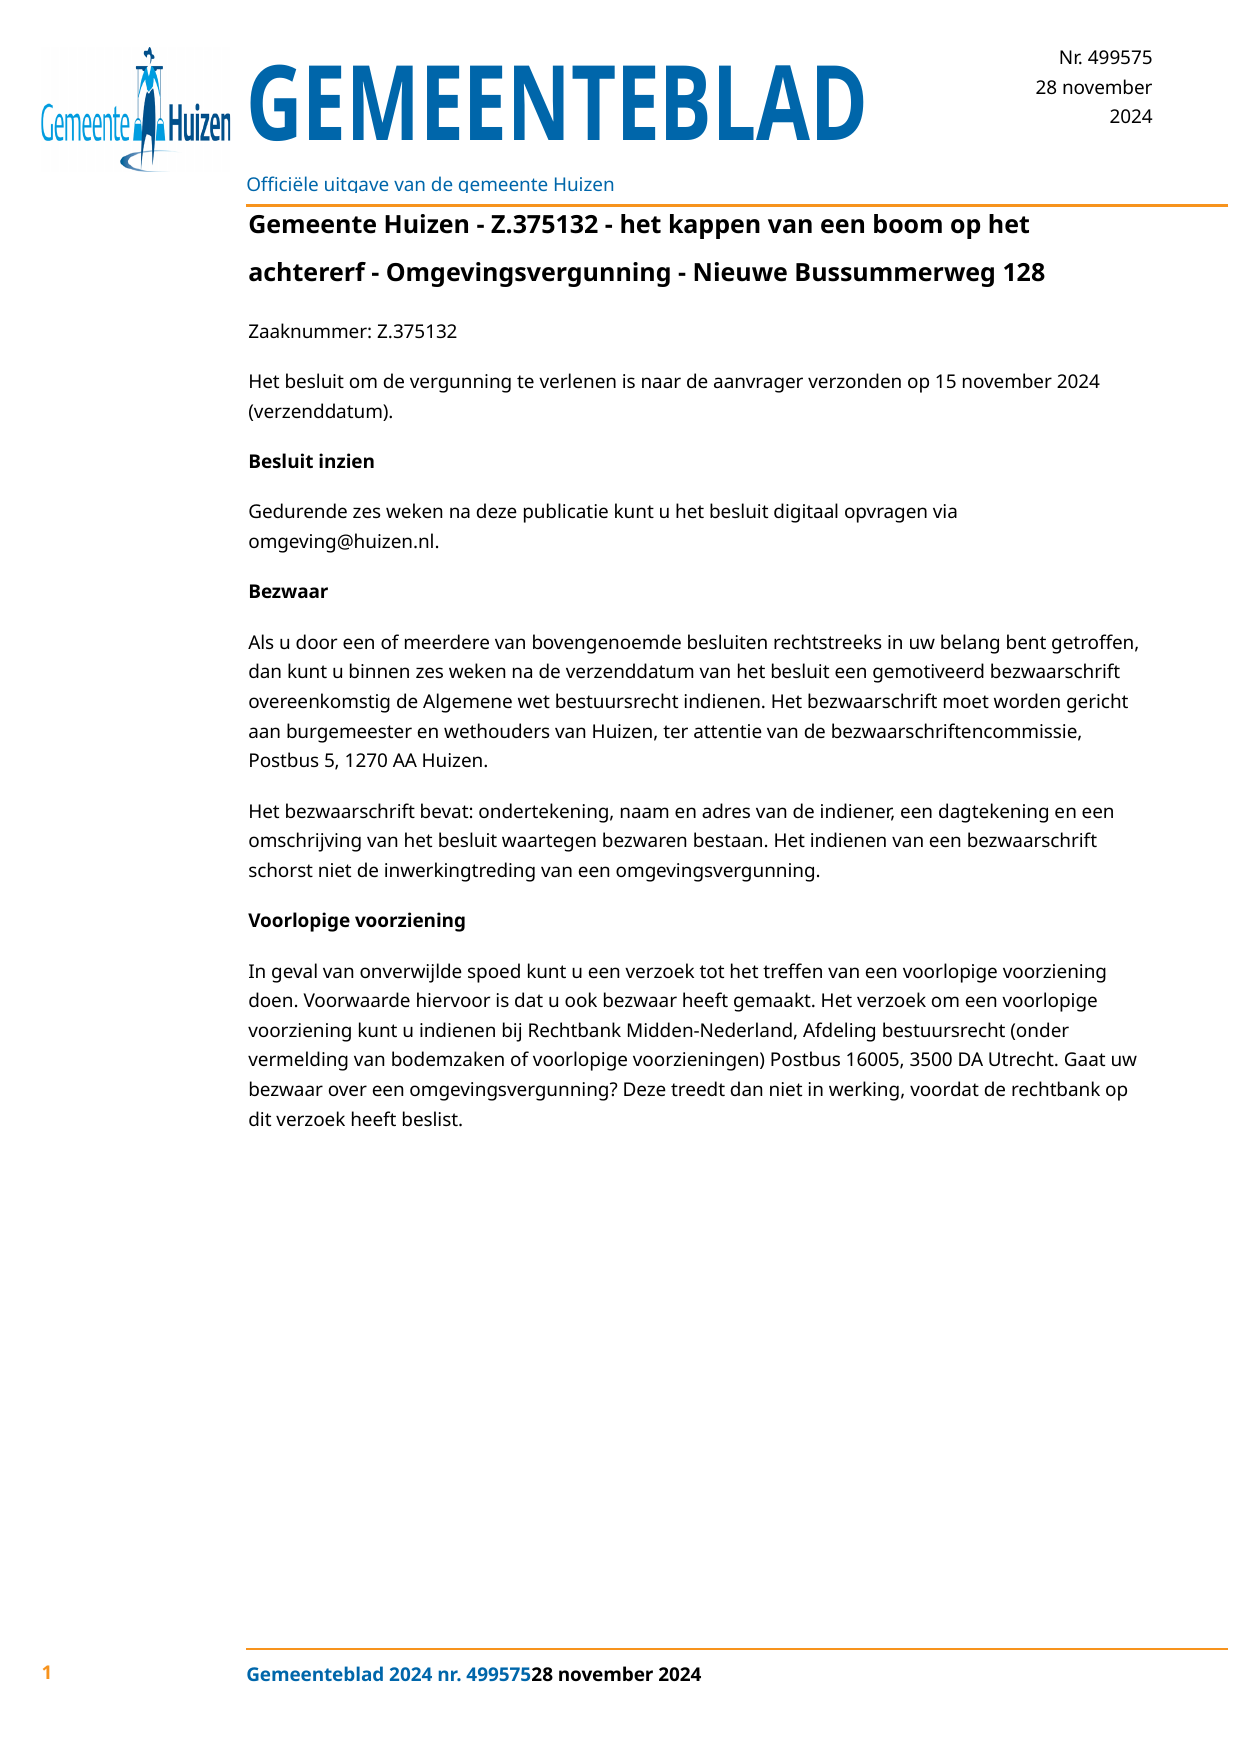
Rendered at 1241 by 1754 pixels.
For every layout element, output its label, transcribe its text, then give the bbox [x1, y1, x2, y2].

text In geval van onverwijlde spoed kunt u een verzoek tot het treffen van een voorlopige voorziening doen. Voorwaarde hiervoor is dat u ook bezwaar heeft gemaakt. Het verzoek om een voorlopige voorziening kunt u indienen bij Rechtbank Midden-Nederland, Afdeling bestuursrecht (onder vermelding van bodemzaken of voorlopige voorzieningen) Postbus 16005, 3500 DA Utrecht. Gaat uw bezwaar over een omgevingsvergunning? Deze treedt dan niet in werking, voordat de rechtbank op dit verzoek heeft beslist. [248, 958, 1152, 1132]
text Gemeente Huizen - Z.375132 - het kappen van een boom op het achtererf - Omgevingsvergunning - Nieuwe Bussummerweg 128 [248, 207, 1152, 288]
text Zaaknummer: Z.375132 [248, 318, 1152, 344]
text Bezwaar [248, 579, 1152, 604]
text Het bezwaarschrift bevat: ondertekening, naam en adres van de indiener, een dagtekening en een omschrijving van het besluit waartegen bezwaren bestaan. Het indienen van een bezwaarschrift schorst niet de inwerkingtreding van een omgevingsvergunning. [248, 798, 1152, 883]
text Het besluit om de vergunning te verlenen is naar de aanvrager verzonden op 15 november 2024 (verzenddatum). [248, 368, 1152, 424]
text Voorlopige voorziening [248, 907, 1152, 933]
text Besluit inzien [248, 448, 1152, 474]
text Gedurende zes weken na deze publicatie kunt u het besluit digitaal opvragen via omgeving@huizen.nl. [248, 499, 1152, 554]
text Als u door een of meerdere van bovengenoemde besluiten rechtstreeks in uw belang bent getroffen, dan kunt u binnen zes weken na de verzenddatum van het besluit een gemotiveerd bezwaarschrift overeenkomstig de Algemene wet bestuursrecht indienen. Het bezwaarschrift moet worden gericht aan burgemeester en wethouders van Huizen, ter attentie van de bezwaarschriftencommissie, Postbus 5, 1270 AA Huizen. [248, 629, 1152, 773]
picture [41, 47, 231, 172]
